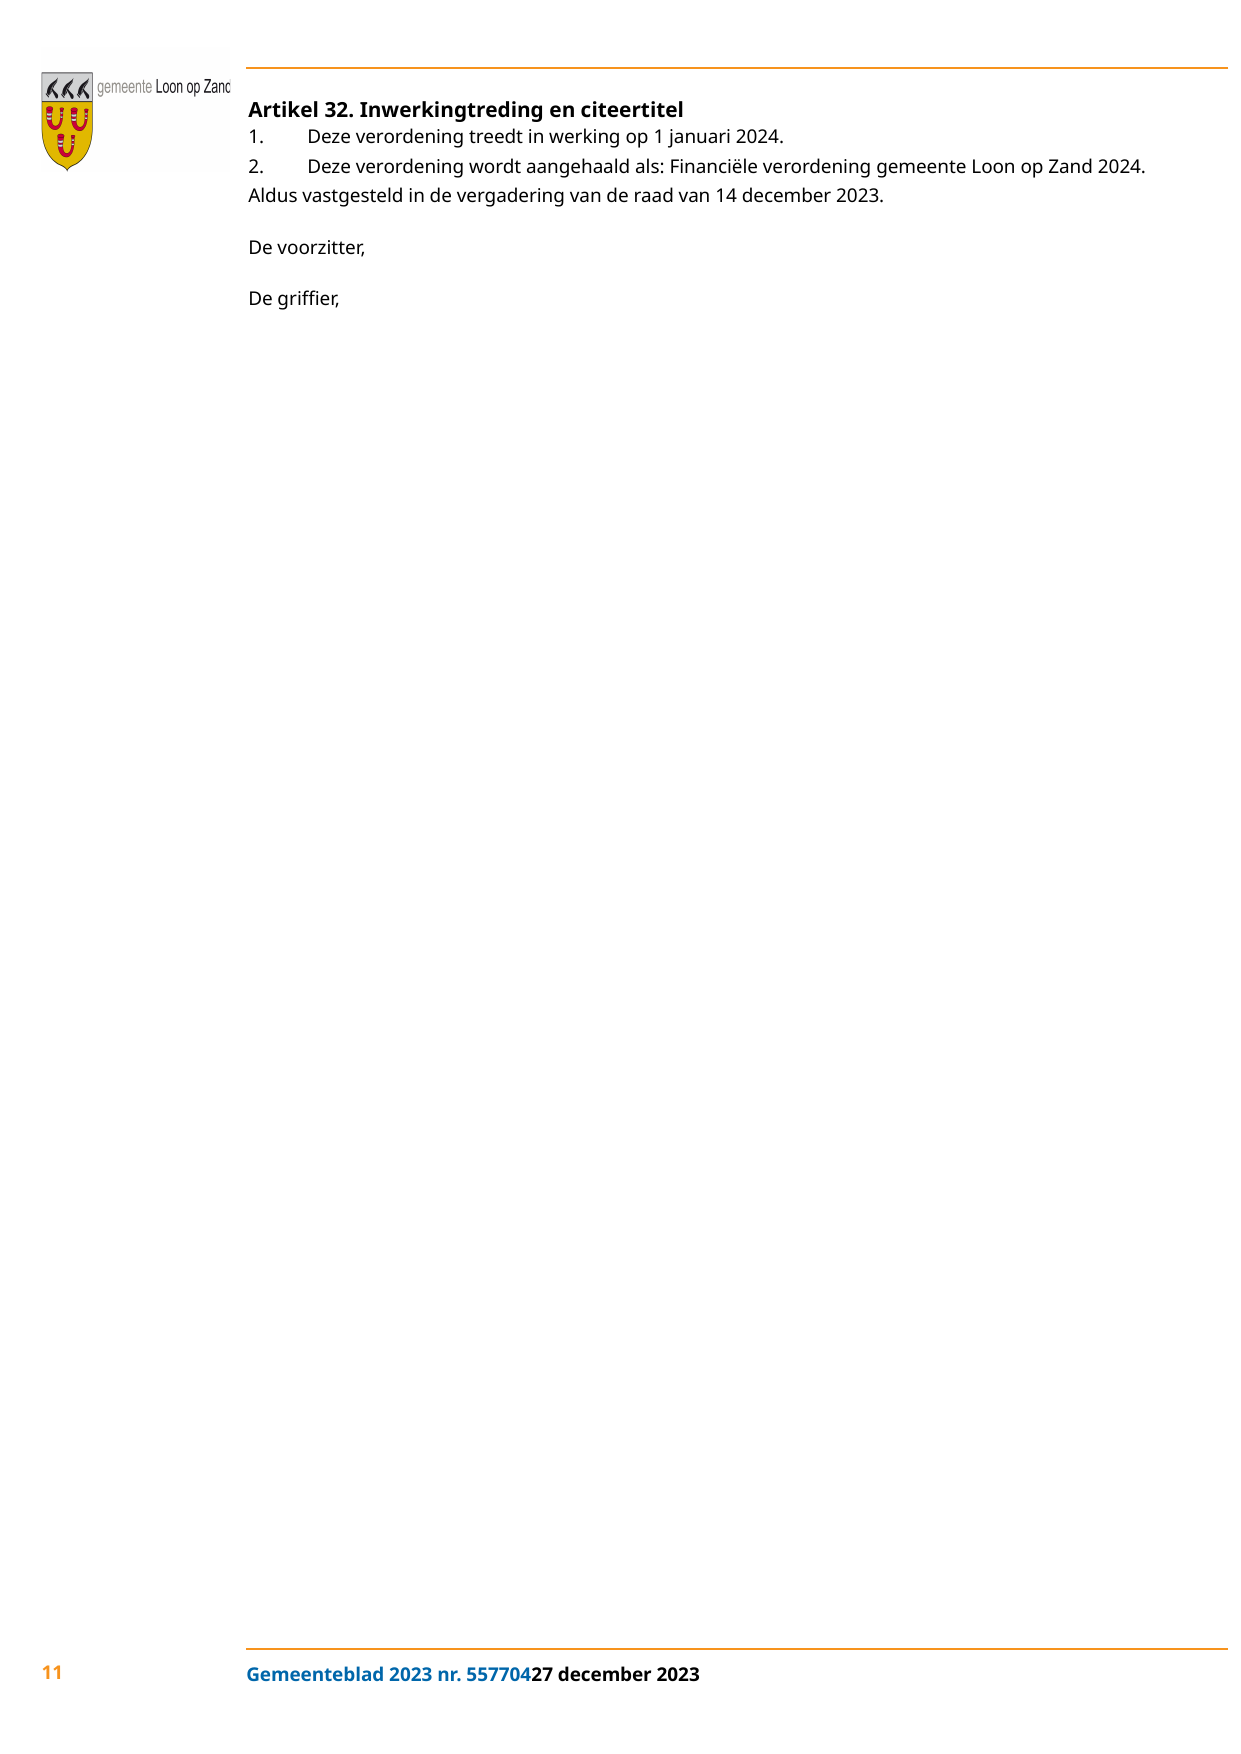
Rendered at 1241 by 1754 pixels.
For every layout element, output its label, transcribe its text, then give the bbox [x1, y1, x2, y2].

list Deze verordening treedt in werking op 1 januari 2024. [248, 123, 1152, 149]
text De griffier, [248, 285, 1152, 311]
text Aldus vastgesteld in de vergadering van de raad van 14 december 2023. [248, 182, 1152, 208]
text De voorzitter, [248, 234, 1152, 259]
text Artikel 32. Inwerkingtreding en citeertitel [248, 95, 1152, 123]
list Deze verordening wordt aangehaald als: Financiële verordening gemeente Loon op Zand 2024. [248, 153, 1152, 178]
picture [41, 47, 231, 172]
